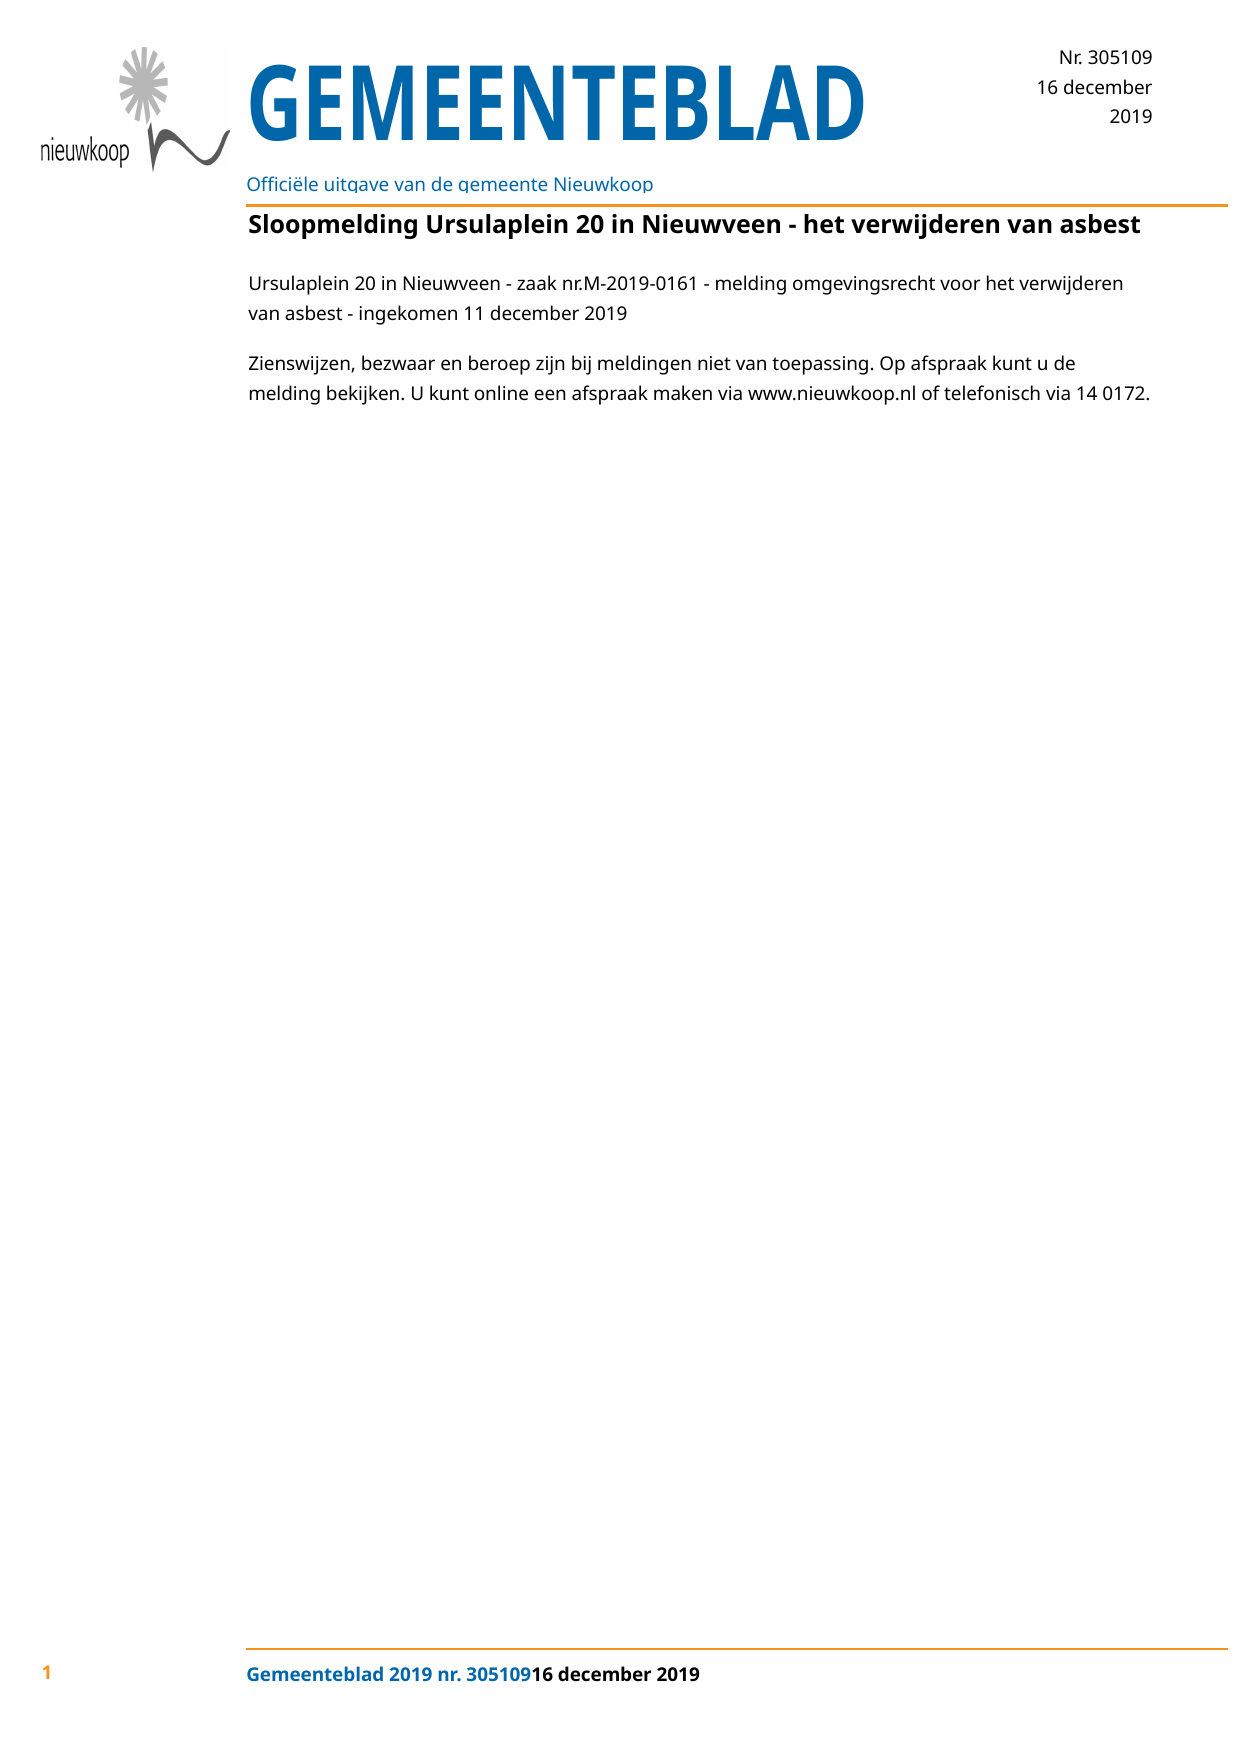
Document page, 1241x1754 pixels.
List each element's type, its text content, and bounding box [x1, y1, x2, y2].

text Ursulaplein 20 in Nieuwveen - zaak nr.M-2019-0161 - melding omgevingsrecht voor het verwijderen van asbest - ingekomen 11 december 2019 [248, 270, 1152, 326]
text Zienswijzen, bezwaar en beroep zijn bij meldingen niet van toepassing. Op afspraak kunt u de melding bekijken. U kunt online een afspraak maken via www.nieuwkoop.nl of telefonisch via 14 0172. [248, 350, 1152, 406]
picture [41, 47, 231, 172]
text Sloopmelding Ursulaplein 20 in Nieuwveen - het verwijderen van asbest [248, 207, 1152, 241]
